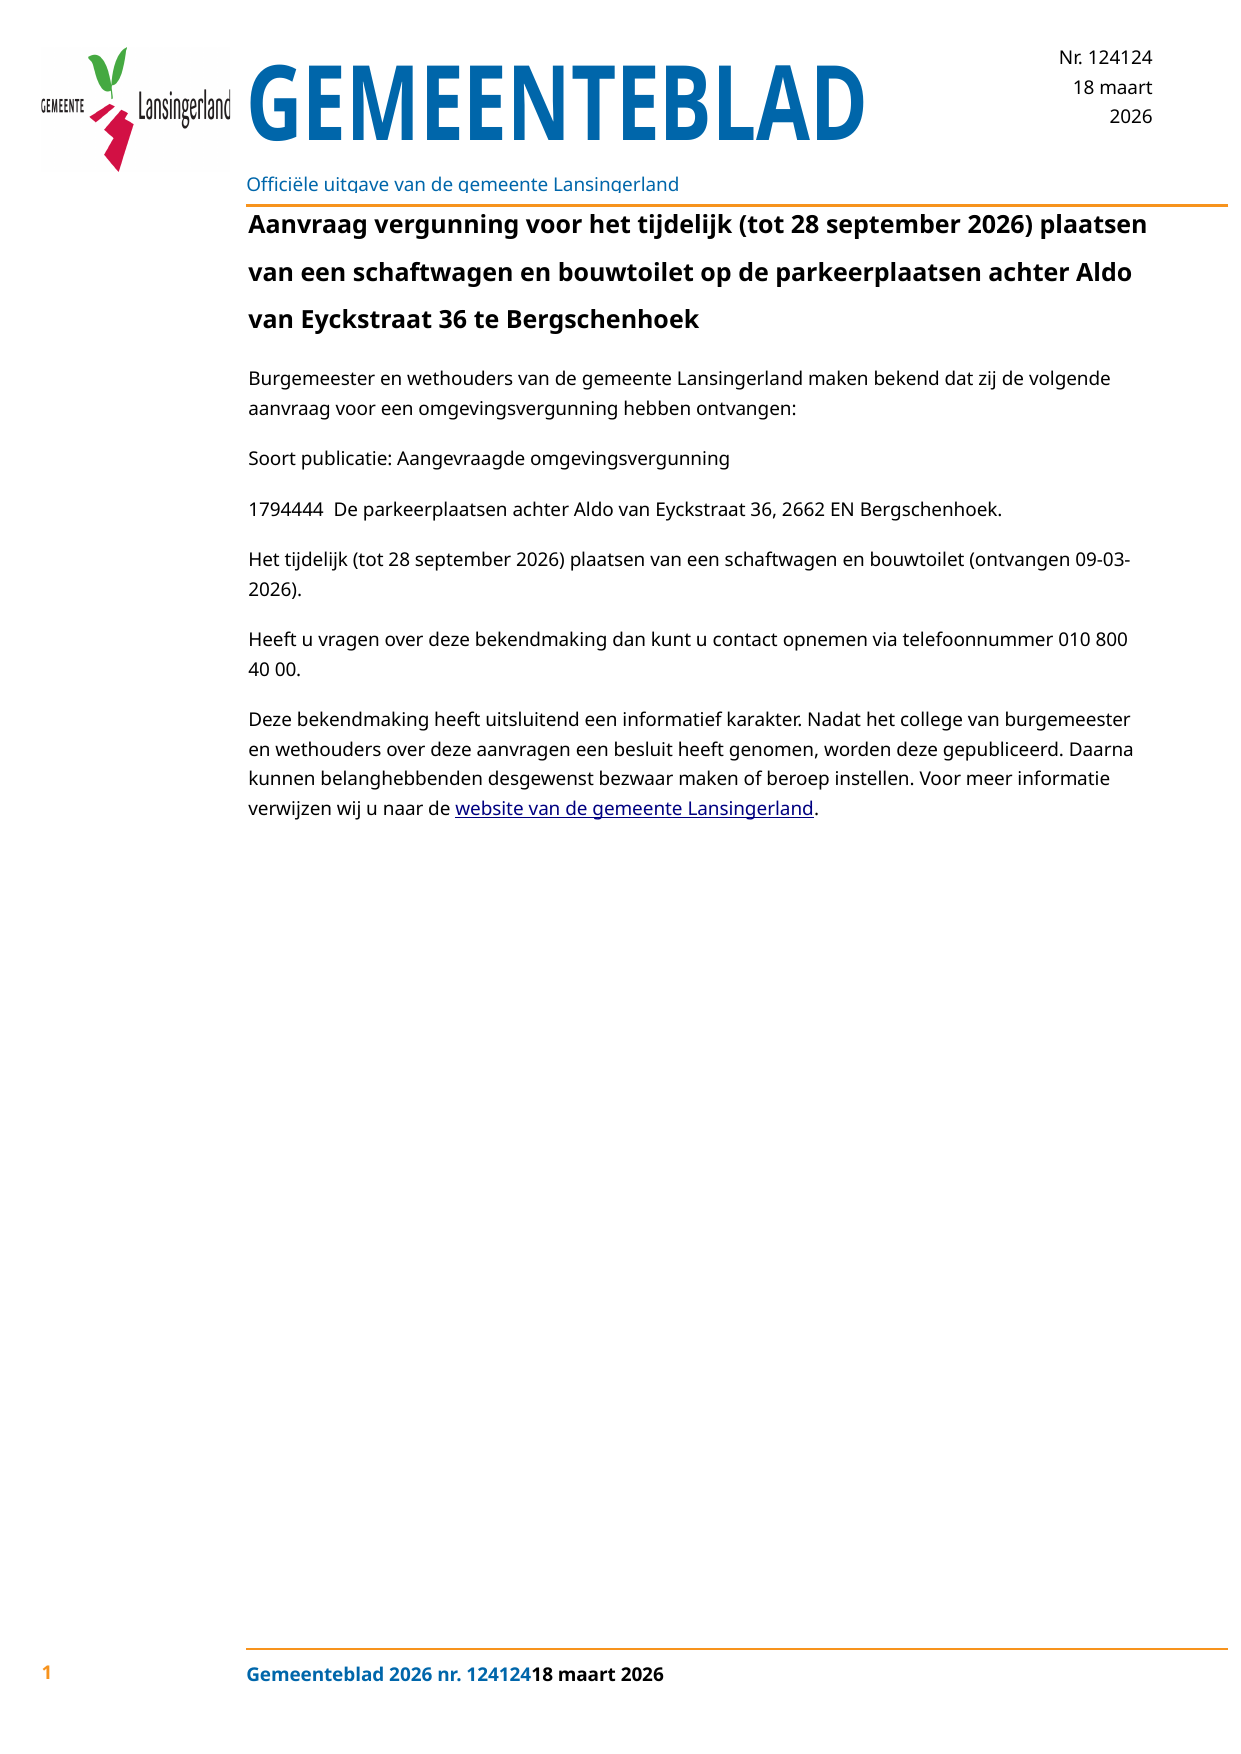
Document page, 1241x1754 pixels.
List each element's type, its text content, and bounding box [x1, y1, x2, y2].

text Deze bekendmaking heeft uitsluitend een informatief karakter. Nadat het college van burgemeester en wethouders over deze aanvragen een besluit heeft genomen, worden deze gepubliceerd. Daarna kunnen belanghebbenden desgewenst bezwaar maken of beroep instellen. Voor meer informatie verwijzen wij u naar de website van de gemeente Lansingerland. [248, 706, 1152, 821]
text Burgemeester en wethouders van de gemeente Lansingerland maken bekend dat zij de volgende aanvraag voor een omgevingsvergunning hebben ontvangen: [248, 366, 1152, 421]
picture [41, 47, 231, 172]
text 1794444 De parkeerplaatsen achter Aldo van Eyckstraat 36, 2662 EN Bergschenhoek. [248, 496, 1152, 522]
text Heeft u vragen over deze bekendmaking dan kunt u contact opnemen via telefoonnummer 010 800 40 00. [248, 626, 1152, 682]
text Het tijdelijk (tot 28 september 2026) plaatsen van een schaftwagen en bouwtoilet (ontvangen 09-03-2026). [248, 546, 1152, 602]
text Soort publicatie: Aangevraagde omgevingsvergunning [248, 446, 1152, 471]
text Aanvraag vergunning voor het tijdelijk (tot 28 september 2026) plaatsen van een schaftwagen en bouwtoilet op de parkeerplaatsen achter Aldo van Eyckstraat 36 te Bergschenhoek [248, 207, 1152, 336]
